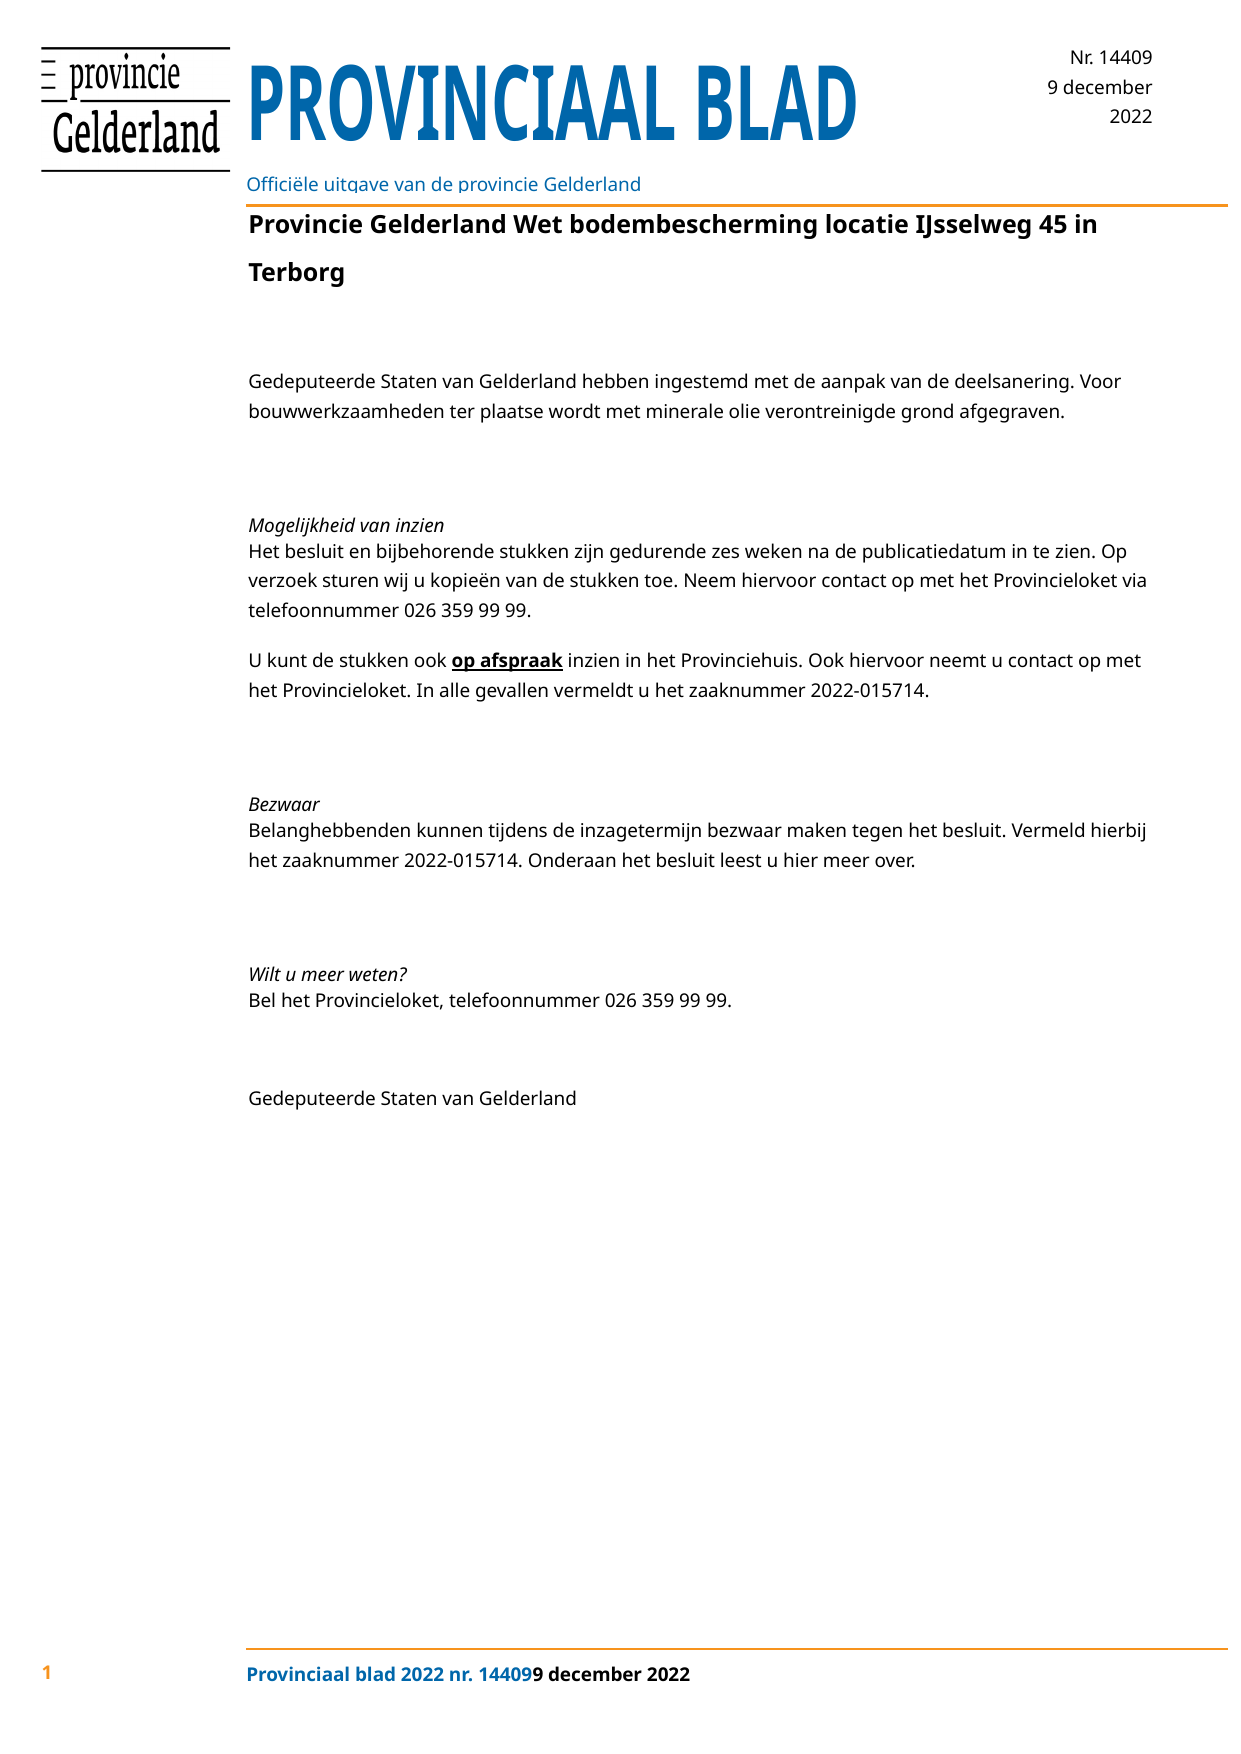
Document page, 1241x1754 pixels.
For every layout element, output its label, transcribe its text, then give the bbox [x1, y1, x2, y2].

text Provincie Gelderland Wet bodembescherming locatie IJsselweg 45 in Terborg [248, 207, 1152, 288]
text Het besluit en bijbehorende stukken zijn gedurende zes weken na de publicatiedatum in te zien. Op verzoek sturen wij u kopieën van de stukken toe. Neem hiervoor contact op met het Provincieloket via telefoonnummer 026 359 99 99. [248, 538, 1152, 623]
picture [41, 47, 231, 172]
text Gedeputeerde Staten van Gelderland hebben ingestemd met de aanpak van de deelsanering. Voor bouwwerkzaamheden ter plaatse wordt met minerale olie verontreinigde grond afgegraven. [248, 368, 1152, 424]
text Belanghebbenden kunnen tijdens de inzagetermijn bezwaar maken tegen het besluit. Vermeld hierbij het zaaknummer 2022-015714. Onderaan het besluit leest u hier meer over. [248, 817, 1152, 873]
text Bel het Provincieloket, telefoonnummer 026 359 99 99. [248, 987, 1152, 1013]
text Gedeputeerde Staten van Gelderland [248, 1085, 1152, 1111]
text Bezwaar [248, 792, 1152, 817]
text Mogelijkheid van inzien [248, 512, 1152, 538]
text U kunt de stukken ook op afspraak inzien in het Provinciehuis. Ook hiervoor neemt u contact op met het Provincieloket. In alle gevallen vermeldt u het zaaknummer 2022-015714. [248, 648, 1152, 703]
text Wilt u meer weten? [248, 961, 1152, 987]
